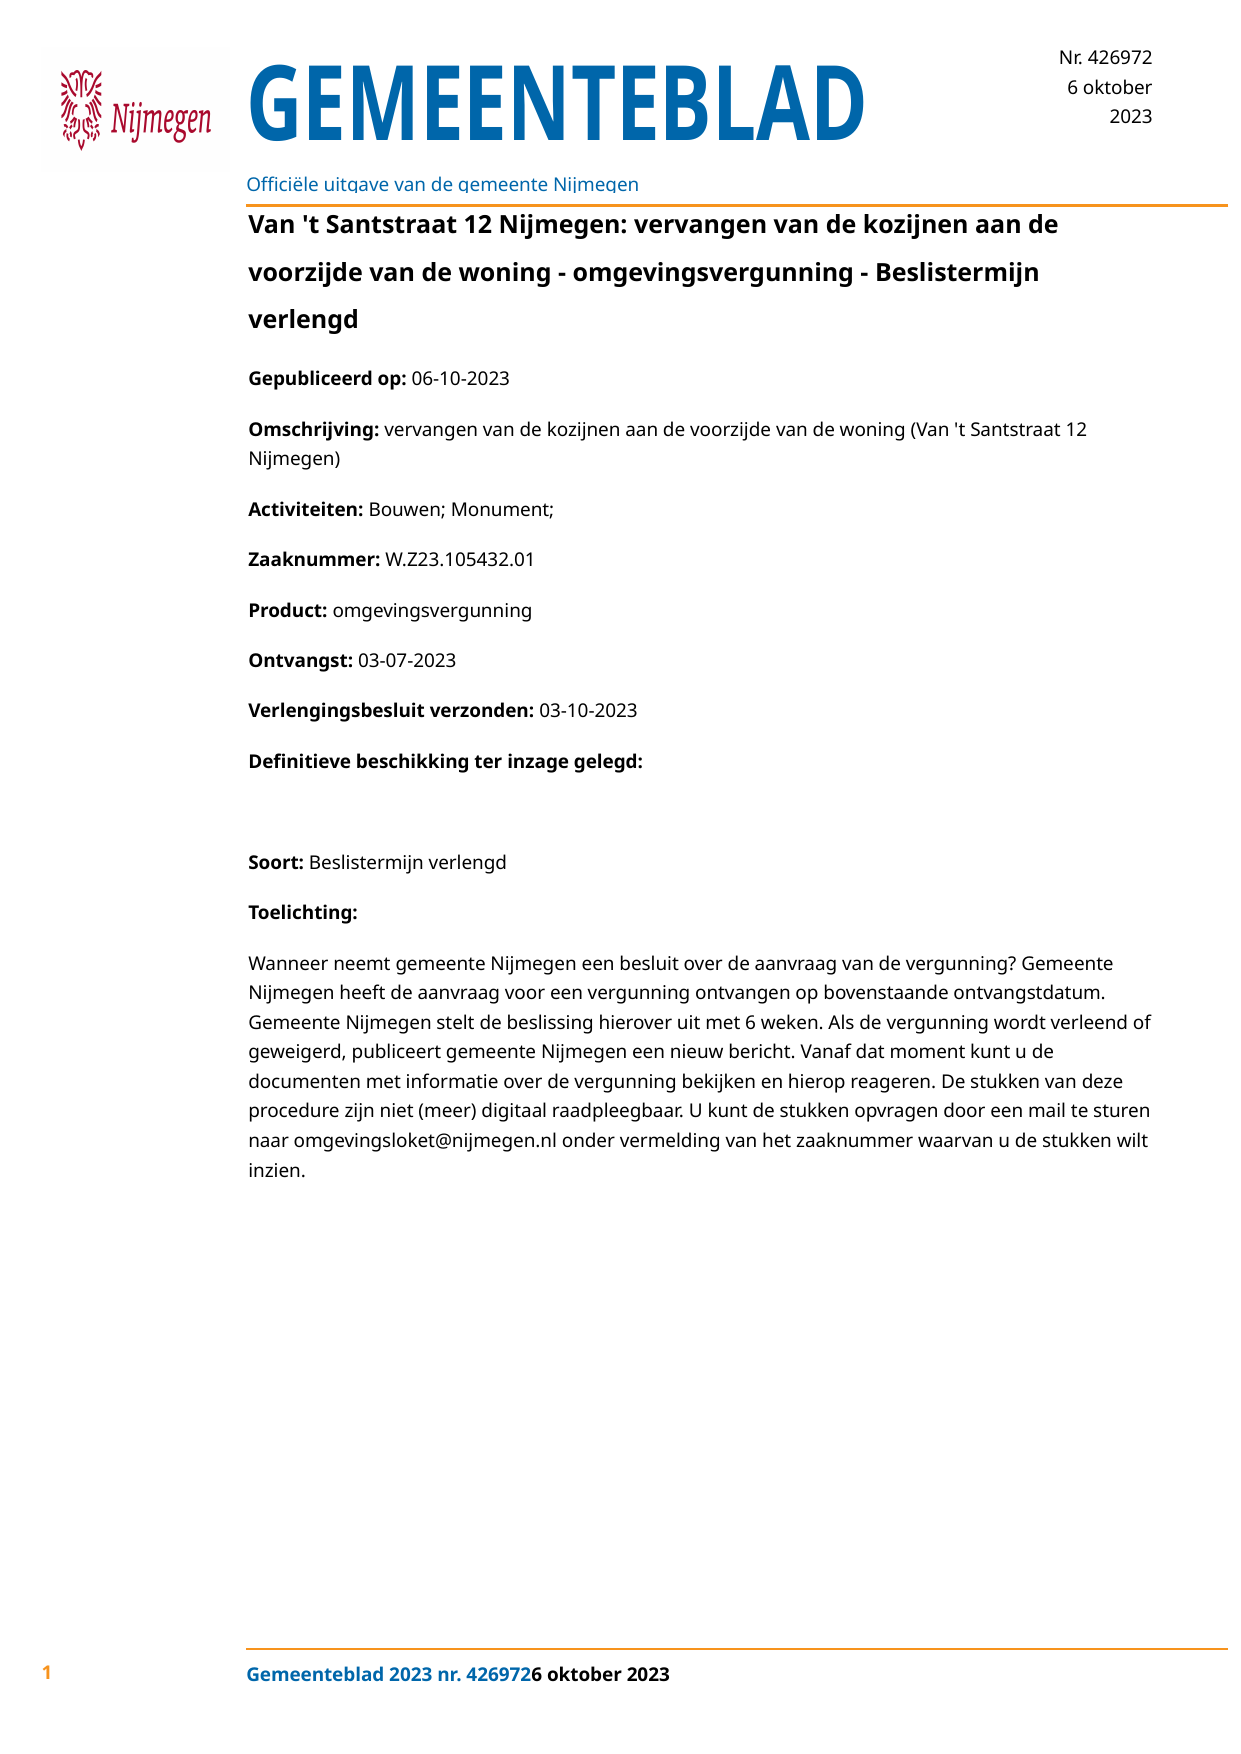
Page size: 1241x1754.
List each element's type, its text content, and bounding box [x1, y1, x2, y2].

text Definitieve beschikking ter inzage gelegd: [248, 748, 1152, 774]
text Toelichting: [248, 899, 1152, 925]
text Zaaknummer: W.Z23.105432.01 [248, 546, 1152, 572]
text Omschrijving: vervangen van de kozijnen aan de voorzijde van de woning (Van 't Santstraat 12 Nijmegen) [248, 416, 1152, 471]
text Verlengingsbesluit verzonden: 03-10-2023 [248, 698, 1152, 723]
text Van 't Santstraat 12 Nijmegen: vervangen van de kozijnen aan de voorzijde van de woning - omgevingsvergunning - Beslistermijn verlengd [248, 207, 1152, 336]
text Wanneer neemt gemeente Nijmegen een besluit over de aanvraag van de vergunning? Gemeente Nijmegen heeft de aanvraag voor een vergunning ontvangen op bovenstaande ontvangstdatum. Gemeente Nijmegen stelt de beslissing hierover uit met 6 weken. Als de vergunning wordt verleend of geweigerd, publiceert gemeente Nijmegen een nieuw bericht. Vanaf dat moment kunt u de documenten met informatie over de vergunning bekijken en hierop reageren. De stukken van deze procedure zijn niet (meer) digitaal raadpleegbaar. U kunt de stukken opvragen door een mail te sturen naar omgevingsloket@nijmegen.nl onder vermelding van het zaaknummer waarvan u de stukken wilt inzien. [248, 950, 1152, 1182]
text Soort: Beslistermijn verlengd [248, 849, 1152, 874]
text Ontvangst: 03-07-2023 [248, 647, 1152, 673]
text Product: omgevingsvergunning [248, 597, 1152, 622]
text Gepubliceerd op: 06-10-2023 [248, 366, 1152, 391]
text Activiteiten: Bouwen; Monument; [248, 496, 1152, 522]
picture [41, 47, 231, 172]
